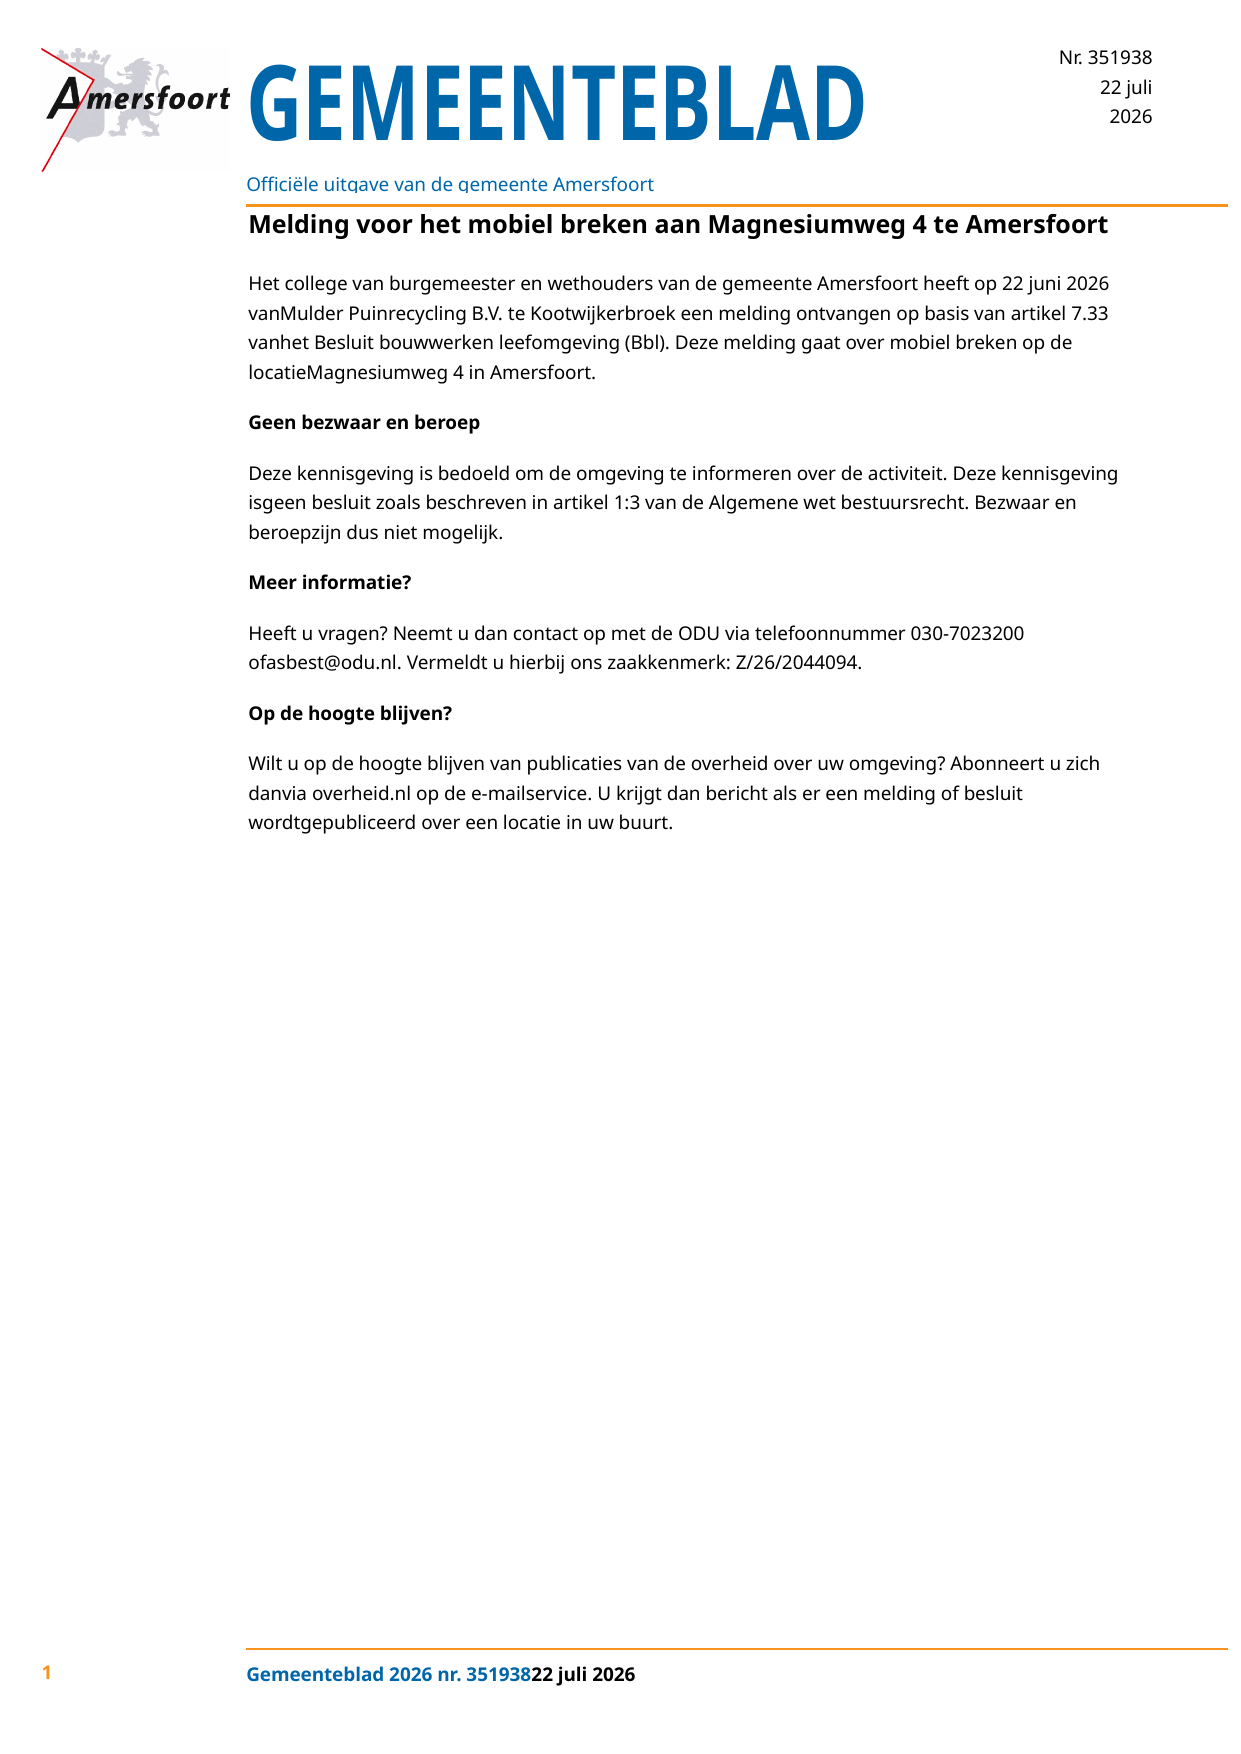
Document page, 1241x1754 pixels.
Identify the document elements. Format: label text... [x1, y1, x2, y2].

text Wilt u op de hoogte blijven van publicaties van de overheid over uw omgeving? Abonneert u zich danvia overheid.nl op de e-mailservice. U krijgt dan bericht als er een melding of besluit wordtgepubliceerd over een locatie in uw buurt. [248, 750, 1152, 835]
text Heeft u vragen? Neemt u dan contact op met de ODU via telefoonnummer 030-7023200 ofasbest@odu.nl. Vermeldt u hierbij ons zaakkenmerk: Z/26/2044094. [248, 620, 1152, 675]
text Het college van burgemeester en wethouders van de gemeente Amersfoort heeft op 22 juni 2026 vanMulder Puinrecycling B.V. te Kootwijkerbroek een melding ontvangen op basis van artikel 7.33 vanhet Besluit bouwwerken leefomgeving (Bbl). Deze melding gaat over mobiel breken op de locatieMagnesiumweg 4 in Amersfoort. [248, 270, 1152, 385]
text Op de hoogte blijven? [248, 700, 1152, 726]
text Geen bezwaar en beroep [248, 409, 1152, 435]
picture [41, 47, 231, 172]
text Meer informatie? [248, 569, 1152, 595]
text Deze kennisgeving is bedoeld om de omgeving te informeren over de activiteit. Deze kennisgeving isgeen besluit zoals beschreven in artikel 1:3 van de Algemene wet bestuursrecht. Bezwaar en beroepzijn dus niet mogelijk. [248, 460, 1152, 545]
text Melding voor het mobiel breken aan Magnesiumweg 4 te Amersfoort [248, 207, 1152, 241]
